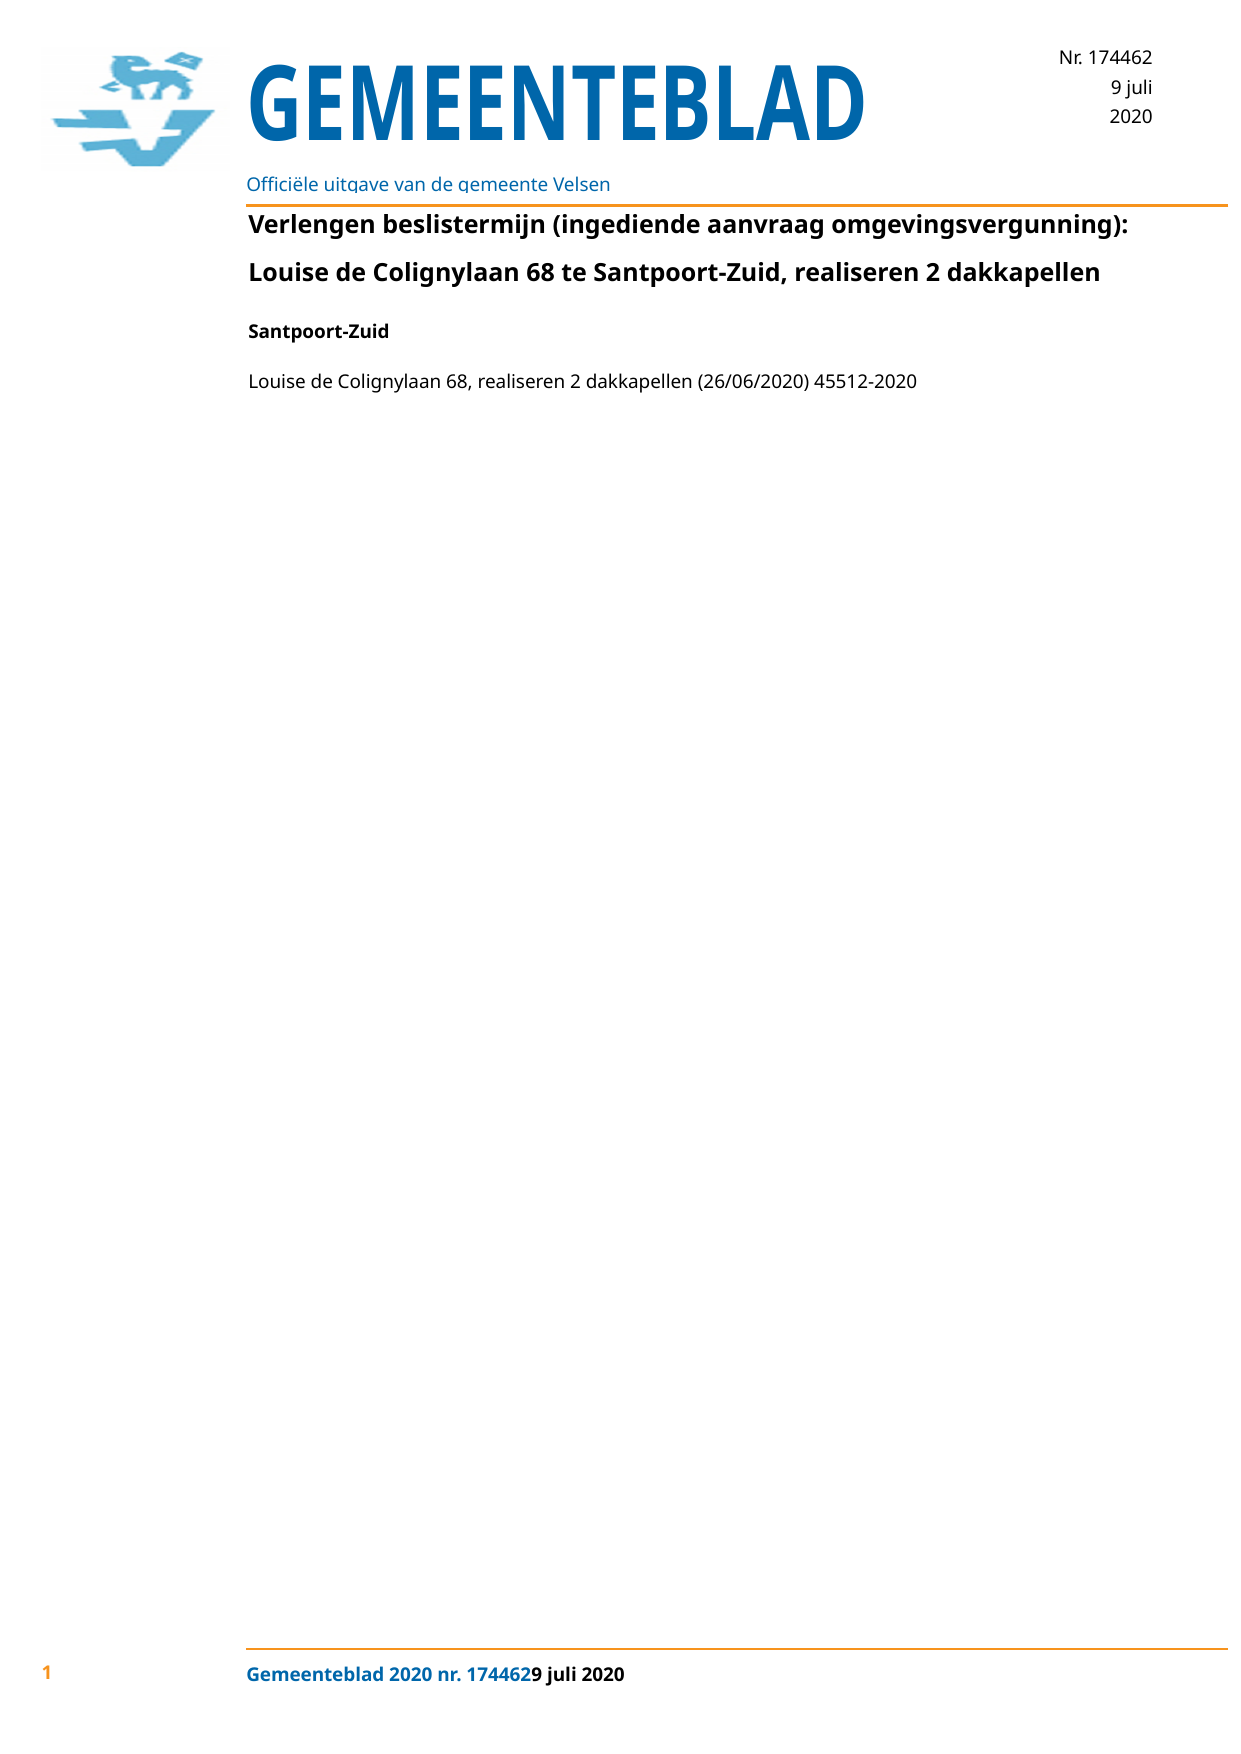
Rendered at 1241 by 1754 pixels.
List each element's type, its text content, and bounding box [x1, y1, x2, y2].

picture [41, 47, 231, 172]
text Louise de Colignylaan 68, realiseren 2 dakkapellen (26/06/2020) 45512-2020 [248, 368, 1152, 394]
text Verlengen beslistermijn (ingediende aanvraag omgevingsvergunning): Louise de Colignylaan 68 te Santpoort-Zuid, realiseren 2 dakkapellen [248, 207, 1152, 288]
text Santpoort-Zuid [248, 318, 1152, 344]
